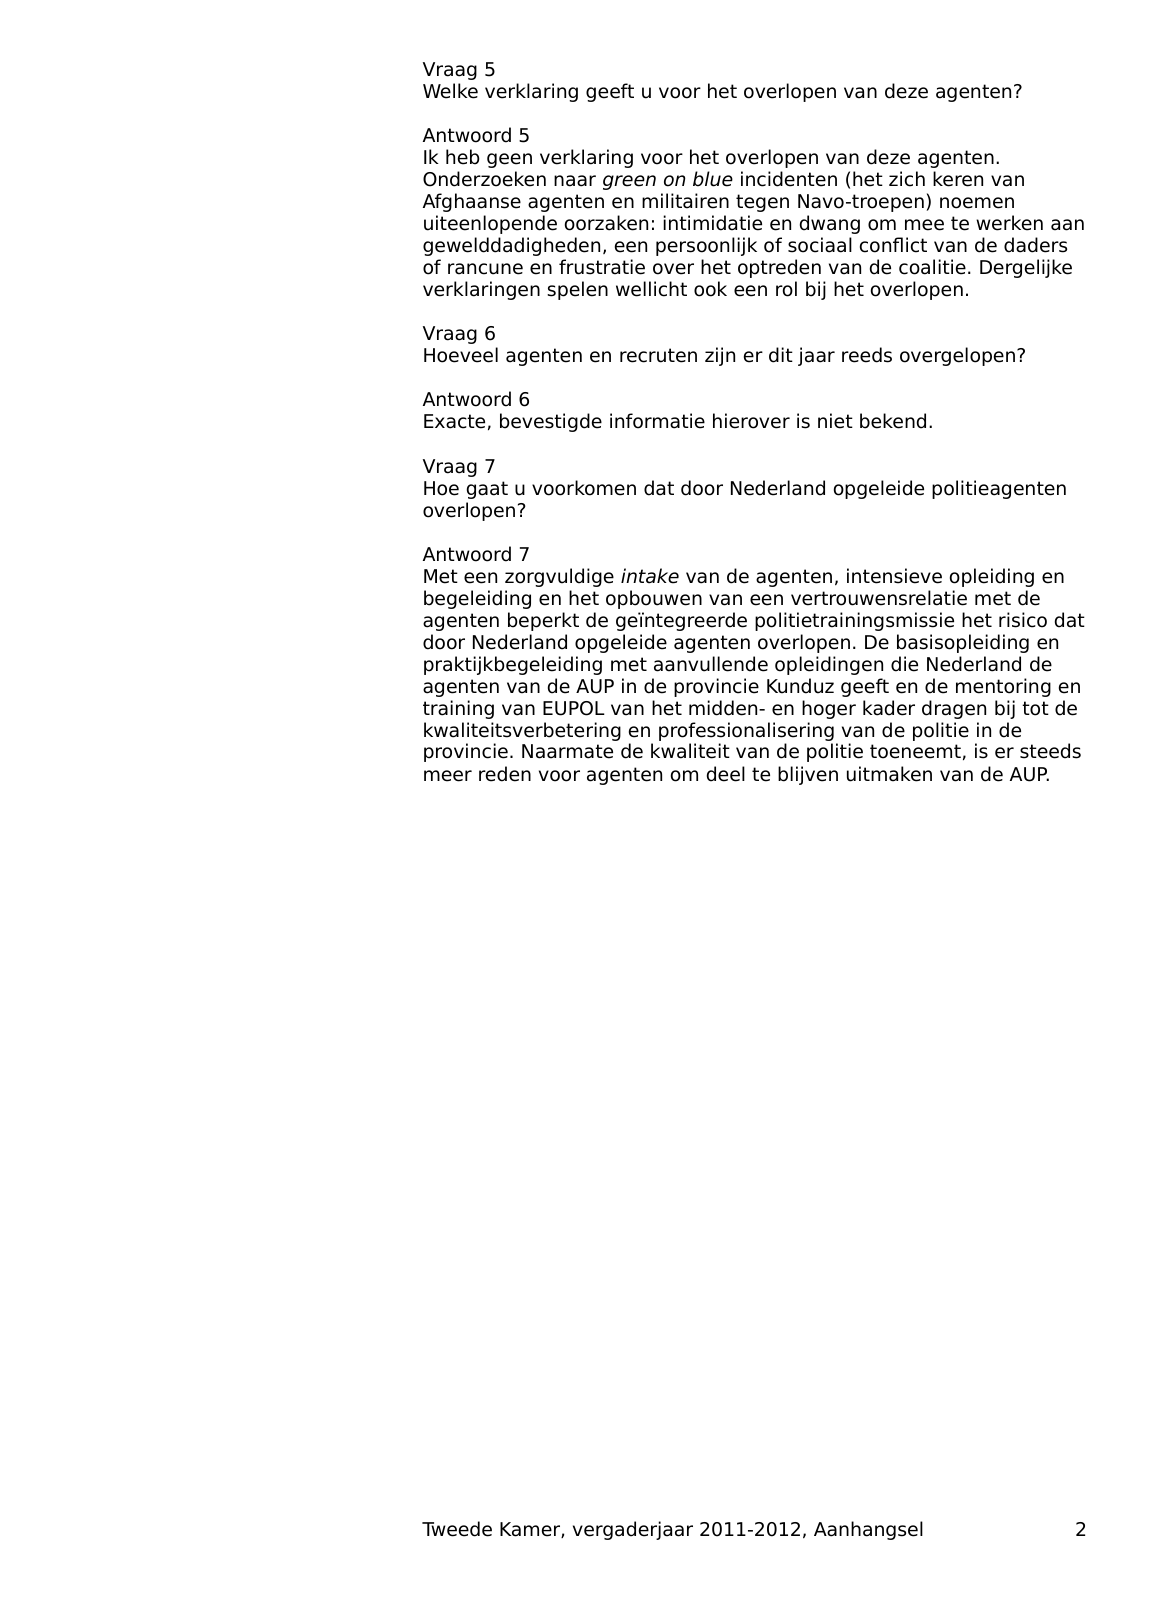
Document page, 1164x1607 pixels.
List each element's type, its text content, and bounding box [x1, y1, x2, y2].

text Welke verklaring geeft u voor het overlopen van deze agenten? [422, 81, 1087, 103]
text Vraag 5 [422, 59, 1087, 81]
text Antwoord 7 [422, 544, 1087, 566]
text Vraag 7 [422, 456, 1087, 477]
text Hoe gaat u voorkomen dat door Nederland opgeleide politieagenten overlopen? [422, 477, 1087, 521]
text Met een zorgvuldige intake van de agenten, intensieve opleiding en begeleiding en het opbouwen van een vertrouwensrelatie met de agenten beperkt de geïntegreerde politietrainingsmissie het risico dat door Nederland opgeleide agenten overlopen. De basisopleiding en praktijkbegeleiding met aanvullende opleidingen die Nederland de agenten van de AUP in de provincie Kunduz geeft en de mentoring en training van EUPOL van het midden- en hoger kader dragen bij tot de kwaliteitsverbetering en professionalisering van de politie in de provincie. Naarmate de kwaliteit van de politie toeneemt, is er steeds meer reden voor agenten om deel te blijven uitmaken van de AUP. [422, 566, 1087, 785]
text Antwoord 6 [422, 389, 1087, 411]
text Antwoord 5 [422, 125, 1087, 147]
text Ik heb geen verklaring voor het overlopen van deze agenten. Onderzoeken naar green on blue incidenten (het zich keren van Afghaanse agenten en militairen tegen Navo-troepen) noemen uiteenlopende oorzaken: intimidatie en dwang om mee te werken aan gewelddadigheden, een persoonlijk of sociaal conflict van de daders of rancune en frustratie over het optreden van de coalitie. Dergelijke verklaringen spelen wellicht ook een rol bij het overlopen. [422, 147, 1087, 301]
text Vraag 6 [422, 323, 1087, 345]
text Exacte, bevestigde informatie hierover is niet bekend. [422, 411, 1087, 433]
text Hoeveel agenten en recruten zijn er dit jaar reeds overgelopen? [422, 345, 1087, 367]
